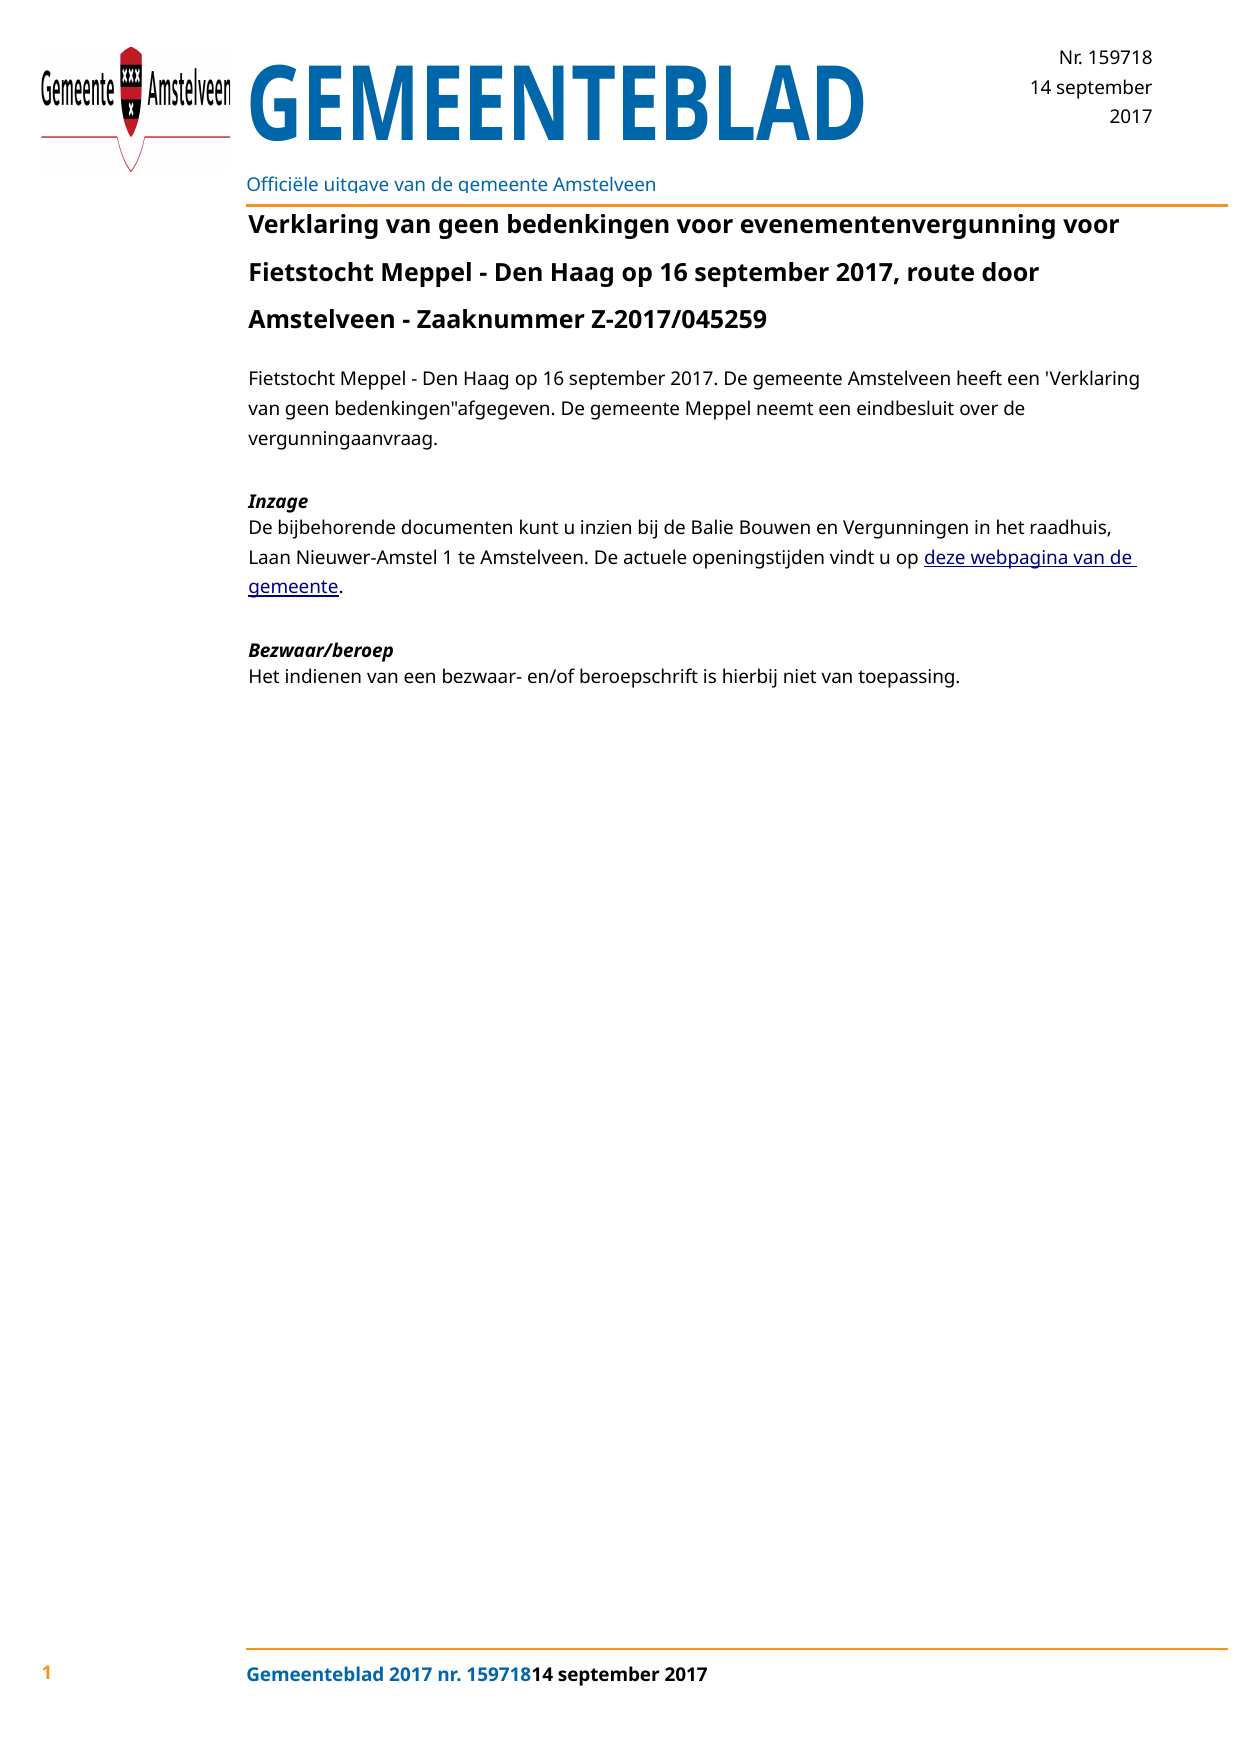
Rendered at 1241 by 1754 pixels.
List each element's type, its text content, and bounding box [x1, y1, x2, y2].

text De bijbehorende documenten kunt u inzien bij de Balie Bouwen en Vergunningen in het raadhuis, Laan Nieuwer-Amstel 1 te Amstelveen. De actuele openingstijden vindt u op deze webpagina van de gemeente. [248, 514, 1152, 599]
text Bezwaar/beroep [248, 637, 1152, 663]
text Het indienen van een bezwaar- en/of beroepschrift is hierbij niet van toepassing. [248, 663, 1152, 689]
picture [41, 47, 231, 172]
text Fietstocht Meppel - Den Haag op 16 september 2017. De gemeente Amstelveen heeft een 'Verklaring van geen bedenkingen"afgegeven. De gemeente Meppel neemt een eindbesluit over de vergunningaanvraag. [248, 366, 1152, 450]
text Verklaring van geen bedenkingen voor evenementenvergunning voor Fietstocht Meppel - Den Haag op 16 september 2017, route door Amstelveen - Zaaknummer Z-2017/045259 [248, 207, 1152, 336]
text Inzage [248, 489, 1152, 514]
